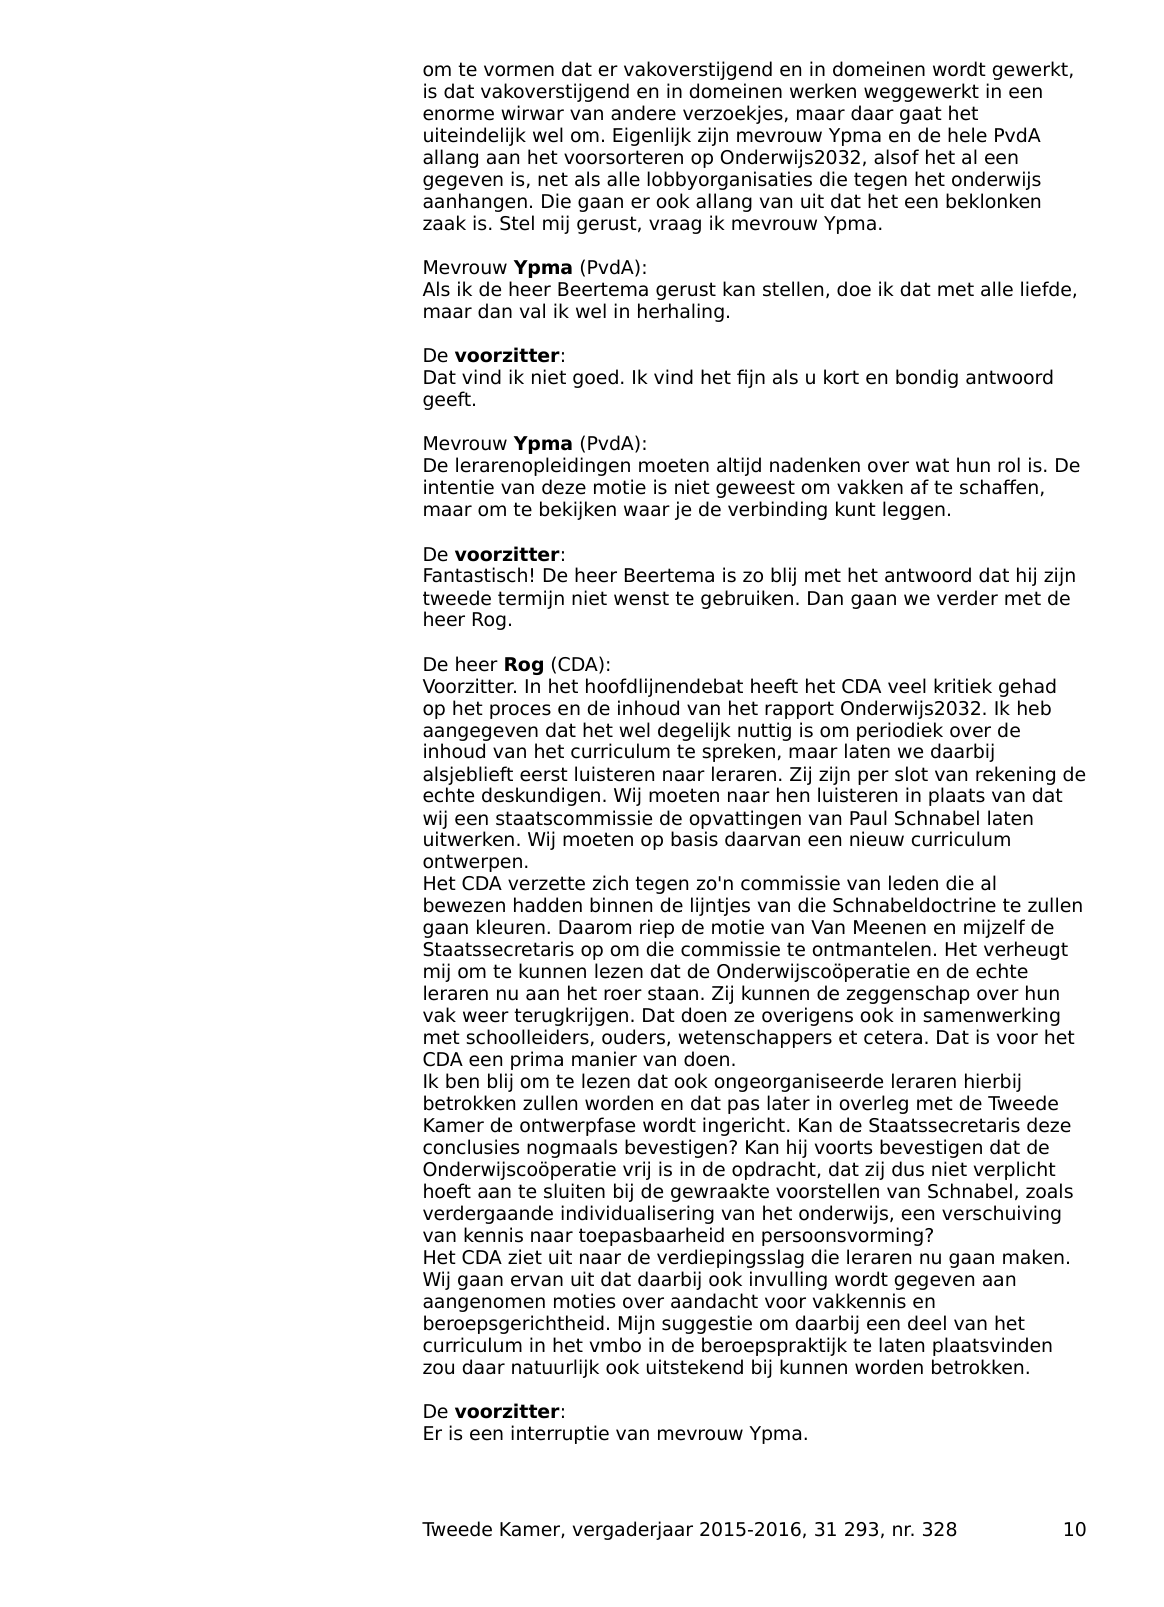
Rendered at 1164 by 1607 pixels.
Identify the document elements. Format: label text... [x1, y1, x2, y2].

text De heer Rog (CDA): [422, 653, 1087, 676]
text Mevrouw Ypma (PvdA): [422, 433, 1087, 455]
text Ik ben blij om te lezen dat ook ongeorganiseerde leraren hierbij betrokken zullen worden en dat pas later in overleg met de Tweede Kamer de ontwerpfase wordt ingericht. Kan de Staatssecretaris deze conclusies nogmaals bevestigen? Kan hij voorts bevestigen dat de Onderwijscoöperatie vrij is in de opdracht, dat zij dus niet verplicht hoeft aan te sluiten bij de gewraakte voorstellen van Schnabel, zoals verdergaande individualisering van het onderwijs, een verschuiving van kennis naar toepasbaarheid en persoonsvorming? [422, 1071, 1087, 1247]
text om te vormen dat er vakoverstijgend en in domeinen wordt gewerkt, is dat vakoverstijgend en in domeinen werken weggewerkt in een enorme wirwar van andere verzoekjes, maar daar gaat het uiteindelijk wel om. Eigenlijk zijn mevrouw Ypma en de hele PvdA allang aan het voorsorteren op Onderwijs2032, alsof het al een gegeven is, net als alle lobbyorganisaties die tegen het onderwijs aanhangen. Die gaan er ook allang van uit dat het een beklonken zaak is. Stel mij gerust, vraag ik mevrouw Ypma. [422, 59, 1087, 235]
text De voorzitter: [422, 345, 1087, 367]
text De voorzitter: [422, 543, 1087, 565]
text Fantastisch! De heer Beertema is zo blij met het antwoord dat hij zijn tweede termijn niet wenst te gebruiken. Dan gaan we verder met de heer Rog. [422, 565, 1087, 631]
text Dat vind ik niet goed. Ik vind het fijn als u kort en bondig antwoord geeft. [422, 367, 1087, 411]
text Als ik de heer Beertema gerust kan stellen, doe ik dat met alle liefde, maar dan val ik wel in herhaling. [422, 279, 1087, 323]
text Het CDA ziet uit naar de verdiepingsslag die leraren nu gaan maken. Wij gaan ervan uit dat daarbij ook invulling wordt gegeven aan aangenomen moties over aandacht voor vakkennis en beroepsgerichtheid. Mijn suggestie om daarbij een deel van het curriculum in het vmbo in de beroepspraktijk te laten plaatsvinden zou daar natuurlijk ook uitstekend bij kunnen worden betrokken. [422, 1247, 1087, 1379]
text De voorzitter: [422, 1401, 1087, 1423]
text De lerarenopleidingen moeten altijd nadenken over wat hun rol is. De intentie van deze motie is niet geweest om vakken af te schaffen, maar om te bekijken waar je de verbinding kunt leggen. [422, 455, 1087, 521]
text Er is een interruptie van mevrouw Ypma. [422, 1423, 1087, 1445]
text Mevrouw Ypma (PvdA): [422, 257, 1087, 279]
text Voorzitter. In het hoofdlijnendebat heeft het CDA veel kritiek gehad op het proces en de inhoud van het rapport Onderwijs2032. Ik heb aangegeven dat het wel degelijk nuttig is om periodiek over de inhoud van het curriculum te spreken, maar laten we daarbij alsjeblieft eerst luisteren naar leraren. Zij zijn per slot van rekening de echte deskundigen. Wij moeten naar hen luisteren in plaats van dat wij een staatscommissie de opvattingen van Paul Schnabel laten uitwerken. Wij moeten op basis daarvan een nieuw curriculum ontwerpen. [422, 676, 1087, 873]
text Het CDA verzette zich tegen zo'n commissie van leden die al bewezen hadden binnen de lijntjes van die Schnabeldoctrine te zullen gaan kleuren. Daarom riep de motie van Van Meenen en mijzelf de Staatssecretaris op om die commissie te ontmantelen. Het verheugt mij om te kunnen lezen dat de Onderwijscoöperatie en de echte leraren nu aan het roer staan. Zij kunnen de zeggenschap over hun vak weer terugkrijgen. Dat doen ze overigens ook in samenwerking met schoolleiders, ouders, wetenschappers et cetera. Dat is voor het CDA een prima manier van doen. [422, 873, 1087, 1071]
